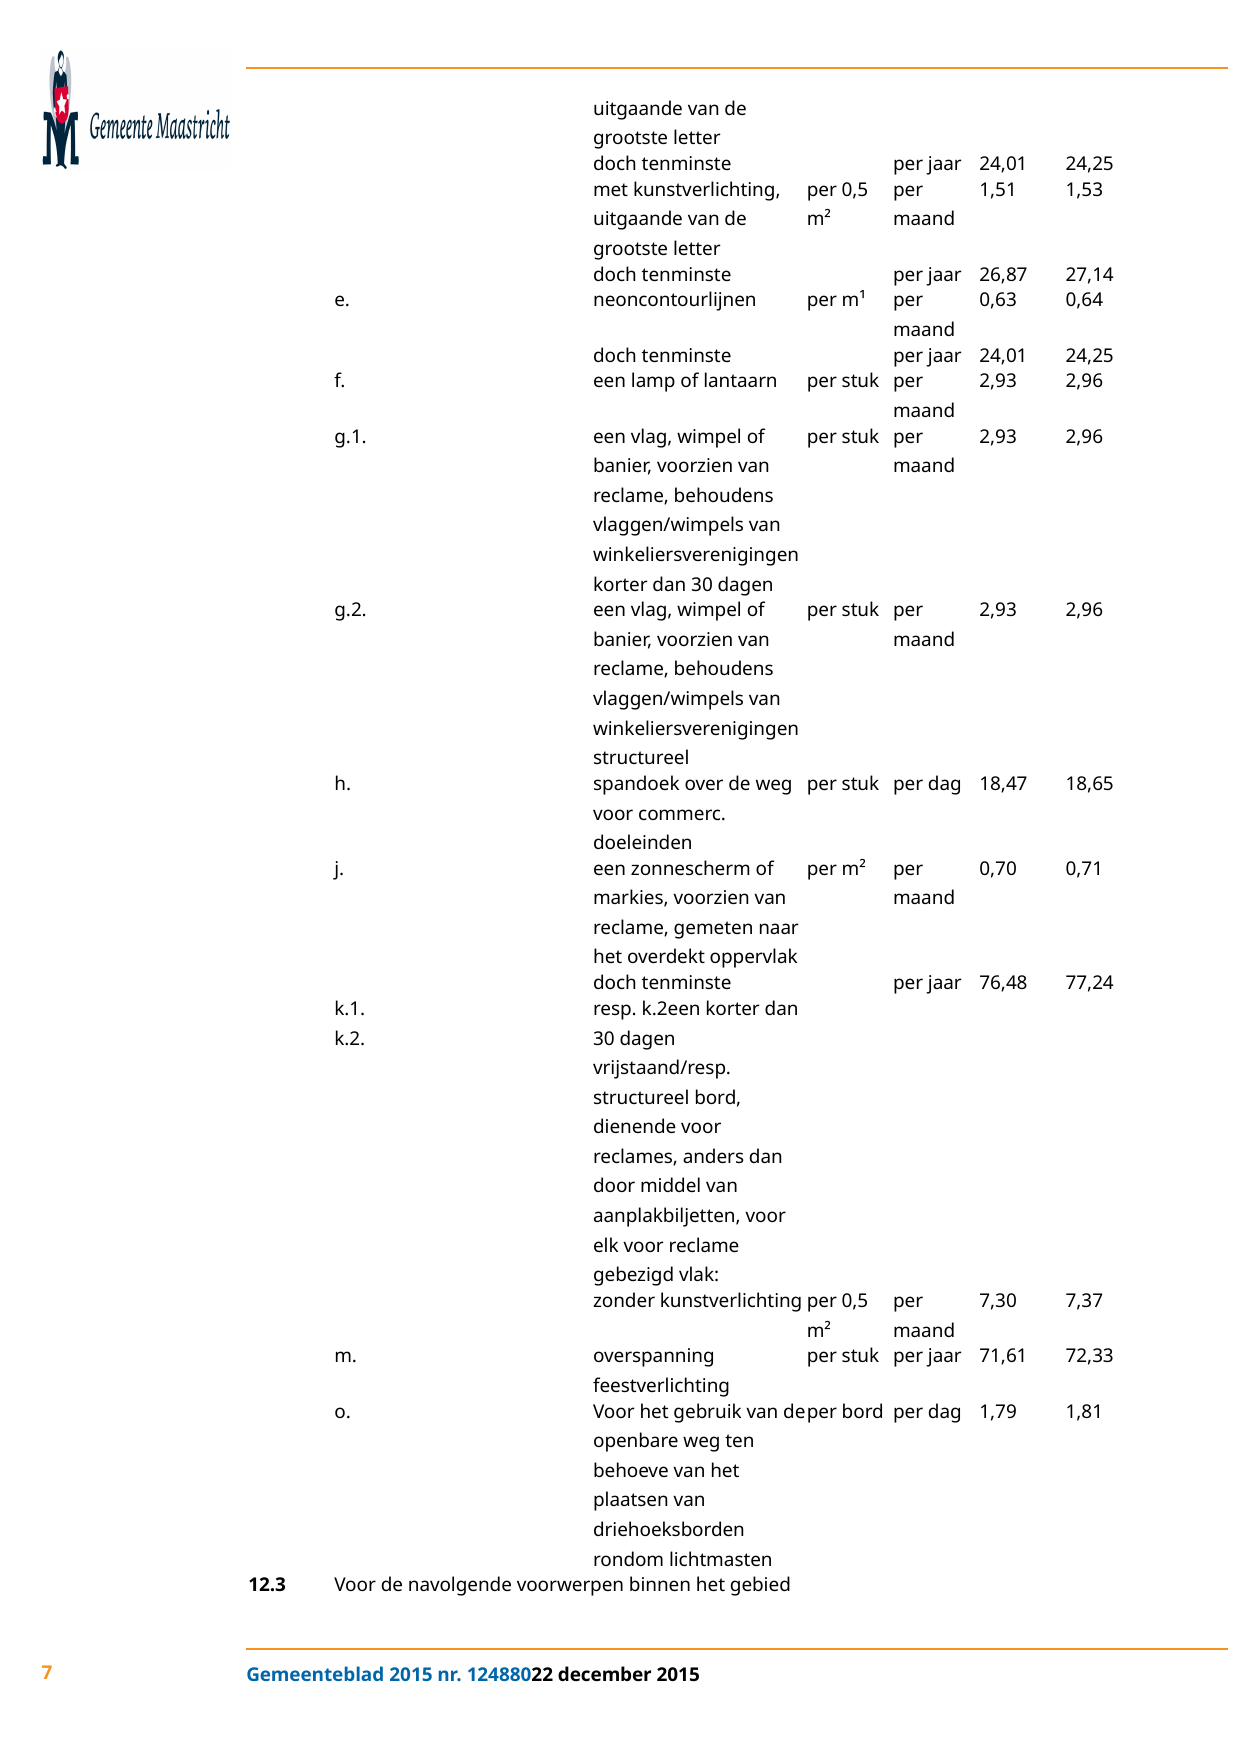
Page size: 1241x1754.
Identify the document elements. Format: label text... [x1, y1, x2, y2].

table_cell 18,47 [979, 770, 1065, 855]
table_cell uitgaande van de grootste letter [593, 95, 807, 150]
table_cell [248, 995, 334, 1287]
table_cell per dag [893, 770, 979, 855]
table_cell [248, 1343, 334, 1398]
picture [41, 47, 231, 172]
table_cell [334, 342, 593, 367]
table_cell neoncontourlijnen [593, 286, 807, 342]
table_cell per jaar [893, 342, 979, 367]
table_cell een vlag, wimpel of banier, voorzien van reclame, behoudens vlaggen/wimpels van winkeliersverenigingen structureel [593, 596, 807, 770]
table_cell [248, 368, 334, 423]
table_cell 0,63 [979, 286, 1065, 342]
table_cell 1,81 [1065, 1398, 1152, 1571]
table_cell [248, 855, 334, 969]
table_cell 24,25 [1065, 342, 1152, 367]
table_cell per m¹ [807, 286, 893, 342]
table_cell 0,70 [979, 855, 1065, 969]
table_cell [248, 176, 334, 261]
table_cell een zonnescherm of markies, voorzien van reclame, gemeten naar het overdekt oppervlak [593, 855, 807, 969]
table_cell [807, 1571, 893, 1597]
table_cell per maand [893, 176, 979, 261]
table_cell m. [334, 1343, 593, 1398]
table_cell per m² [807, 855, 893, 969]
table_cell per stuk [807, 596, 893, 770]
table_cell f. [334, 368, 593, 423]
table_cell per maand [893, 368, 979, 423]
table_cell per maand [893, 1287, 979, 1342]
table_cell o. [334, 1398, 593, 1571]
table_cell een vlag, wimpel of banier, voorzien van reclame, behoudens vlaggen/wimpels van winkeliersverenigingen korter dan 30 dagen [593, 423, 807, 596]
table_cell per 0,5 m² [807, 1287, 893, 1342]
table_cell Voor het gebruik van de openbare weg ten behoeve van het plaatsen van driehoeksborden rondom lichtmasten [593, 1398, 807, 1571]
table_cell per jaar [893, 970, 979, 995]
table_cell per maand [893, 423, 979, 596]
table_cell 24,01 [979, 150, 1065, 176]
table_cell per jaar [893, 150, 979, 176]
table_cell [248, 970, 334, 995]
table_cell [979, 995, 1065, 1287]
table_cell [248, 286, 334, 342]
table_cell 2,93 [979, 368, 1065, 423]
table_cell [979, 95, 1065, 150]
table_cell resp. k.2een korter dan 30 dagen vrijstaand/resp. structureel bord, dienende voor reclames, anders dan door middel van aanplakbiljetten, voor elk voor reclame gebezigd vlak: [593, 995, 807, 1287]
table_cell 77,24 [1065, 970, 1152, 995]
table_cell 0,71 [1065, 855, 1152, 969]
table_cell [248, 596, 334, 770]
table_cell [248, 1398, 334, 1571]
table_cell [248, 95, 334, 150]
table_cell per stuk [807, 770, 893, 855]
table_cell 24,25 [1065, 150, 1152, 176]
table_cell doch tenminste [593, 970, 807, 995]
table_cell doch tenminste [593, 150, 807, 176]
table_cell [334, 1287, 593, 1342]
table_cell g.2. [334, 596, 593, 770]
table_cell [334, 970, 593, 995]
table_cell [893, 1571, 979, 1597]
table_cell e. [334, 286, 593, 342]
table_cell 2,96 [1065, 596, 1152, 770]
table_cell 27,14 [1065, 261, 1152, 286]
table_cell 26,87 [979, 261, 1065, 286]
table_cell 71,61 [979, 1343, 1065, 1398]
table_cell 24,01 [979, 342, 1065, 367]
table_cell [807, 342, 893, 367]
table_cell [979, 1571, 1065, 1597]
table_cell j. [334, 855, 593, 969]
table_cell per stuk [807, 1343, 893, 1398]
table_cell [1065, 995, 1152, 1287]
table_cell 12.3 [248, 1571, 334, 1597]
table_cell 72,33 [1065, 1343, 1152, 1398]
table_cell 2,96 [1065, 423, 1152, 596]
table_cell doch tenminste [593, 261, 807, 286]
table_cell [807, 95, 893, 150]
table_cell [248, 423, 334, 596]
table_cell k.1. k.2. [334, 995, 593, 1287]
table_cell [248, 150, 334, 176]
table_cell [334, 261, 593, 286]
table_cell [1065, 95, 1152, 150]
table_cell per stuk [807, 368, 893, 423]
table_cell [807, 970, 893, 995]
table_cell zonder kunstverlichting [593, 1287, 807, 1342]
table_cell h. [334, 770, 593, 855]
table_cell [807, 995, 893, 1287]
table_cell per maand [893, 855, 979, 969]
table_cell per 0,5 m² [807, 176, 893, 261]
table_cell [248, 1287, 334, 1342]
table_cell 2,96 [1065, 368, 1152, 423]
table_cell [248, 770, 334, 855]
table_cell per bord [807, 1398, 893, 1571]
table_cell 7,30 [979, 1287, 1065, 1342]
table_cell [334, 150, 593, 176]
table_cell [807, 150, 893, 176]
table_cell 1,51 [979, 176, 1065, 261]
table_cell [807, 261, 893, 286]
table_cell [893, 95, 979, 150]
table_cell per stuk [807, 423, 893, 596]
table_cell spandoek over de weg voor commerc. doeleinden [593, 770, 807, 855]
table_cell per maand [893, 286, 979, 342]
table_cell 1,79 [979, 1398, 1065, 1571]
table_cell overspanning feestverlichting [593, 1343, 807, 1398]
table_cell per maand [893, 596, 979, 770]
table_cell doch tenminste [593, 342, 807, 367]
table_cell met kunstverlichting, uitgaande van de grootste letter [593, 176, 807, 261]
table_cell [248, 342, 334, 367]
table_cell 1,53 [1065, 176, 1152, 261]
table_cell [334, 95, 593, 150]
table_cell g.1. [334, 423, 593, 596]
table_cell 0,64 [1065, 286, 1152, 342]
table_cell per dag [893, 1398, 979, 1571]
table_cell 76,48 [979, 970, 1065, 995]
table_cell 18,65 [1065, 770, 1152, 855]
table_cell een lamp of lantaarn [593, 368, 807, 423]
table_cell Voor de navolgende voorwerpen binnen het gebied [334, 1571, 807, 1597]
table_cell 2,93 [979, 596, 1065, 770]
table_cell [334, 176, 593, 261]
table_cell per jaar [893, 261, 979, 286]
table_cell [1065, 1571, 1152, 1597]
table_cell [893, 995, 979, 1287]
table_cell 2,93 [979, 423, 1065, 596]
table_cell [248, 261, 334, 286]
table_cell 7,37 [1065, 1287, 1152, 1342]
table_cell per jaar [893, 1343, 979, 1398]
